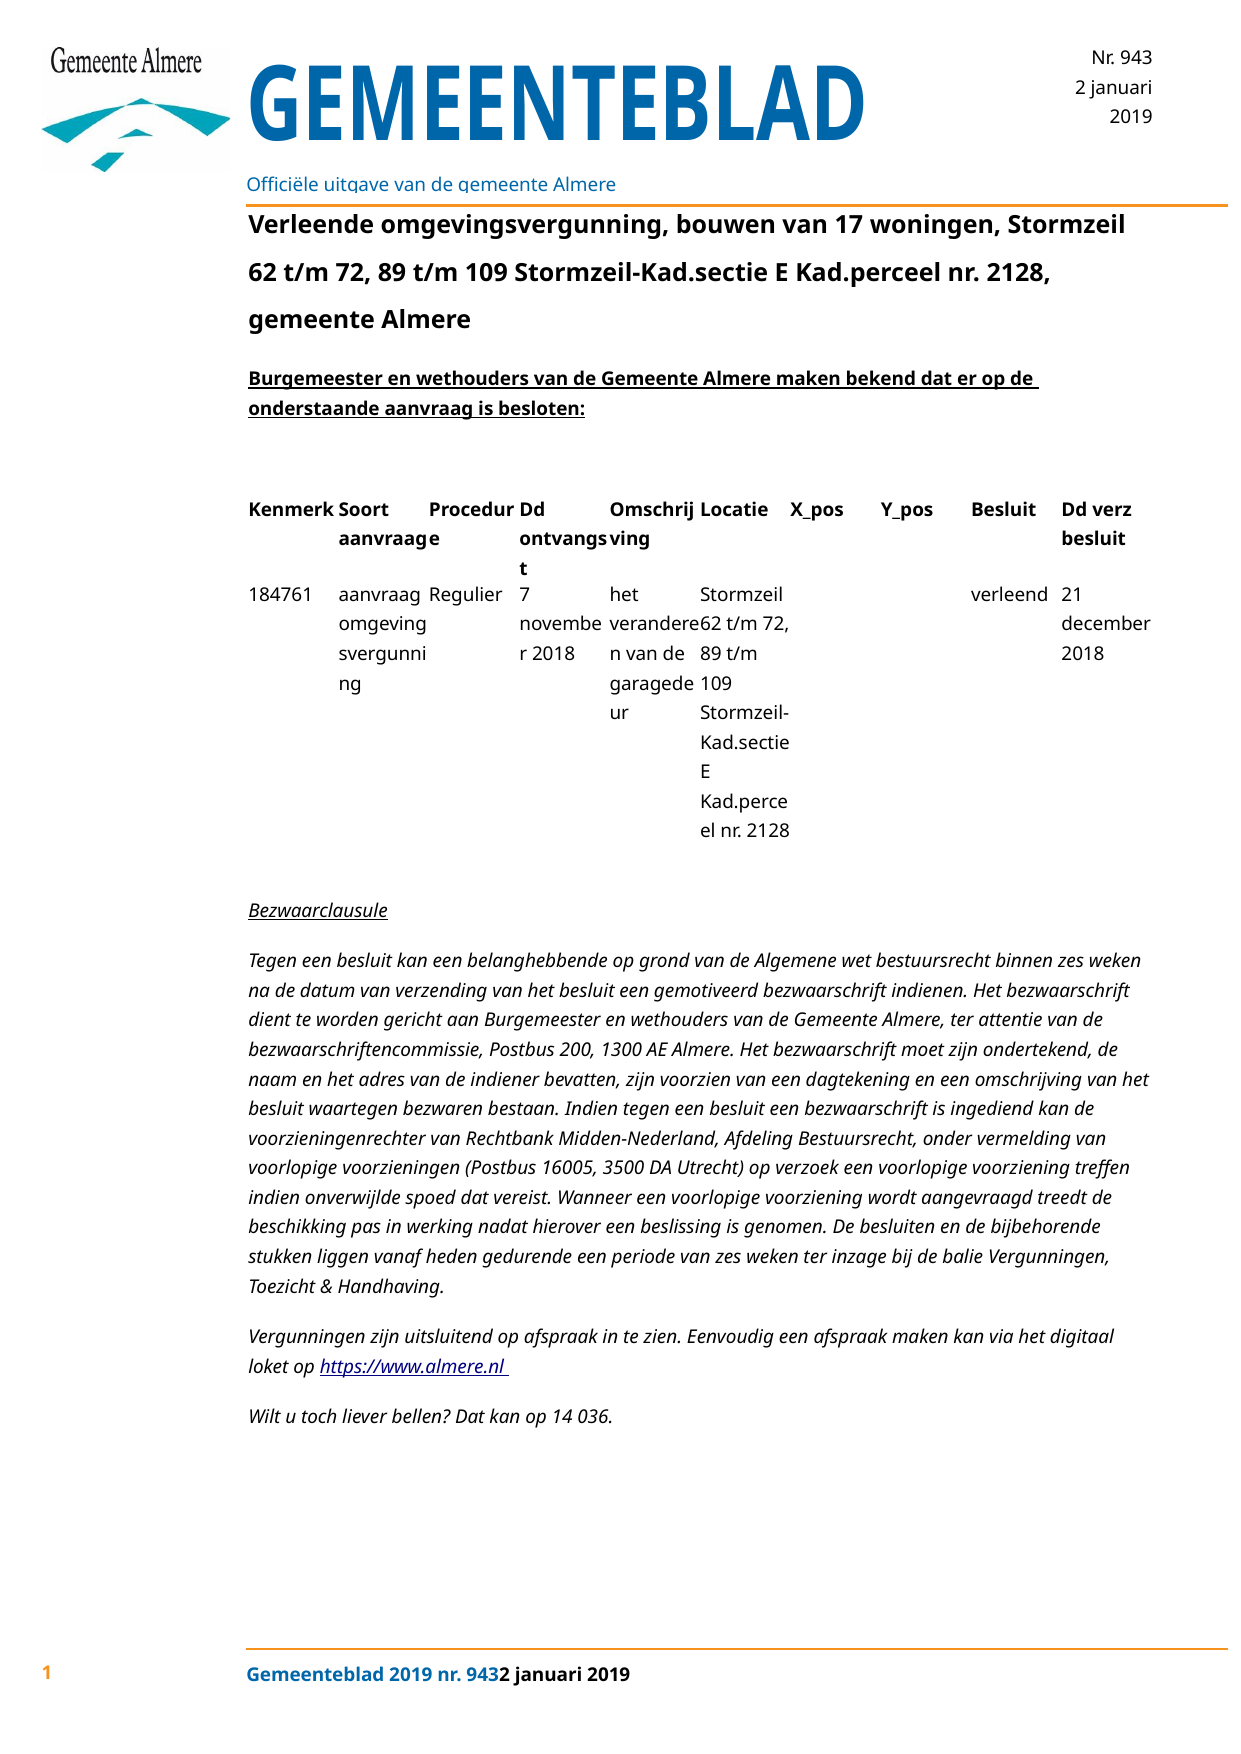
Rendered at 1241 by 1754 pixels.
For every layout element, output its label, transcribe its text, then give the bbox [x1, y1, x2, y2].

table_header Locatie [700, 496, 790, 581]
table_cell het veranderen van de garagedeur [609, 581, 700, 843]
table_cell 21 december 2018 [1061, 581, 1152, 843]
table_header Omschrijving [609, 496, 700, 581]
picture [41, 47, 231, 172]
text Tegen een besluit kan een belanghebbende op grond van de Algemene wet bestuursrecht binnen zes weken na de datum van verzending van het besluit een gemotiveerd bezwaarschrift indienen. Het bezwaarschrift dient te worden gericht aan Burgemeester en wethouders van de Gemeente Almere, ter attentie van de bezwaarschriftencommissie, Postbus 200, 1300 AE Almere. Het bezwaarschrift moet zijn ondertekend, de naam en het adres van de indiener bevatten, zijn voorzien van een dagtekening en een omschrijving van het besluit waartegen bezwaren bestaan. Indien tegen een besluit een bezwaarschrift is ingediend kan de voorzieningenrechter van Rechtbank Midden-Nederland, Afdeling Bestuursrecht, onder vermelding van voorlopige voorzieningen (Postbus 16005, 3500 DA Utrecht) op verzoek een voorlopige voorziening treffen indien onverwijlde spoed dat vereist. Wanneer een voorlopige voorziening wordt aangevraagd treedt de beschikking pas in werking nadat hierover een beslissing is genomen. De besluiten en de bijbehorende stukken liggen vanaf heden gedurende een periode van zes weken ter inzage bij de balie Vergunningen, Toezicht & Handhaving. [248, 947, 1152, 1298]
table_header Kenmerk [248, 496, 338, 581]
table_cell 7 november 2018 [519, 581, 609, 843]
table_cell 184761 [248, 581, 338, 843]
text Verleende omgevingsvergunning, bouwen van 17 woningen, Stormzeil 62 t/m 72, 89 t/m 109 Stormzeil-Kad.sectie E Kad.perceel nr. 2128, gemeente Almere [248, 207, 1152, 336]
table_header Besluit [971, 496, 1061, 581]
table_header X_pos [790, 496, 881, 581]
table_header Soort aanvraag [338, 496, 429, 581]
table_header Dd verz besluit [1061, 496, 1152, 581]
table_cell [790, 581, 881, 843]
table_header Procedure [429, 496, 519, 581]
table_cell aanvraag omgevingsvergunning [338, 581, 429, 843]
text Burgemeester en wethouders van de Gemeente Almere maken bekend dat er op de onderstaande aanvraag is besloten: [248, 366, 1152, 421]
table_header Dd ontvangst [519, 496, 609, 581]
text Bezwaarclausule [248, 897, 1152, 923]
text Wilt u toch liever bellen? Dat kan op 14 036. [248, 1403, 1152, 1429]
table_cell Regulier [429, 581, 519, 843]
text Vergunningen zijn uitsluitend op afspraak in te zien. Eenvoudig een afspraak maken kan via het digitaal loket op https://www.almere.nl [248, 1323, 1152, 1378]
table_cell verleend [971, 581, 1061, 843]
table_header Y_pos [881, 496, 971, 581]
table_cell Stormzeil 62 t/m 72, 89 t/m 109 Stormzeil-Kad.sectie E Kad.perceel nr. 2128 [700, 581, 790, 843]
table_cell [881, 581, 971, 843]
